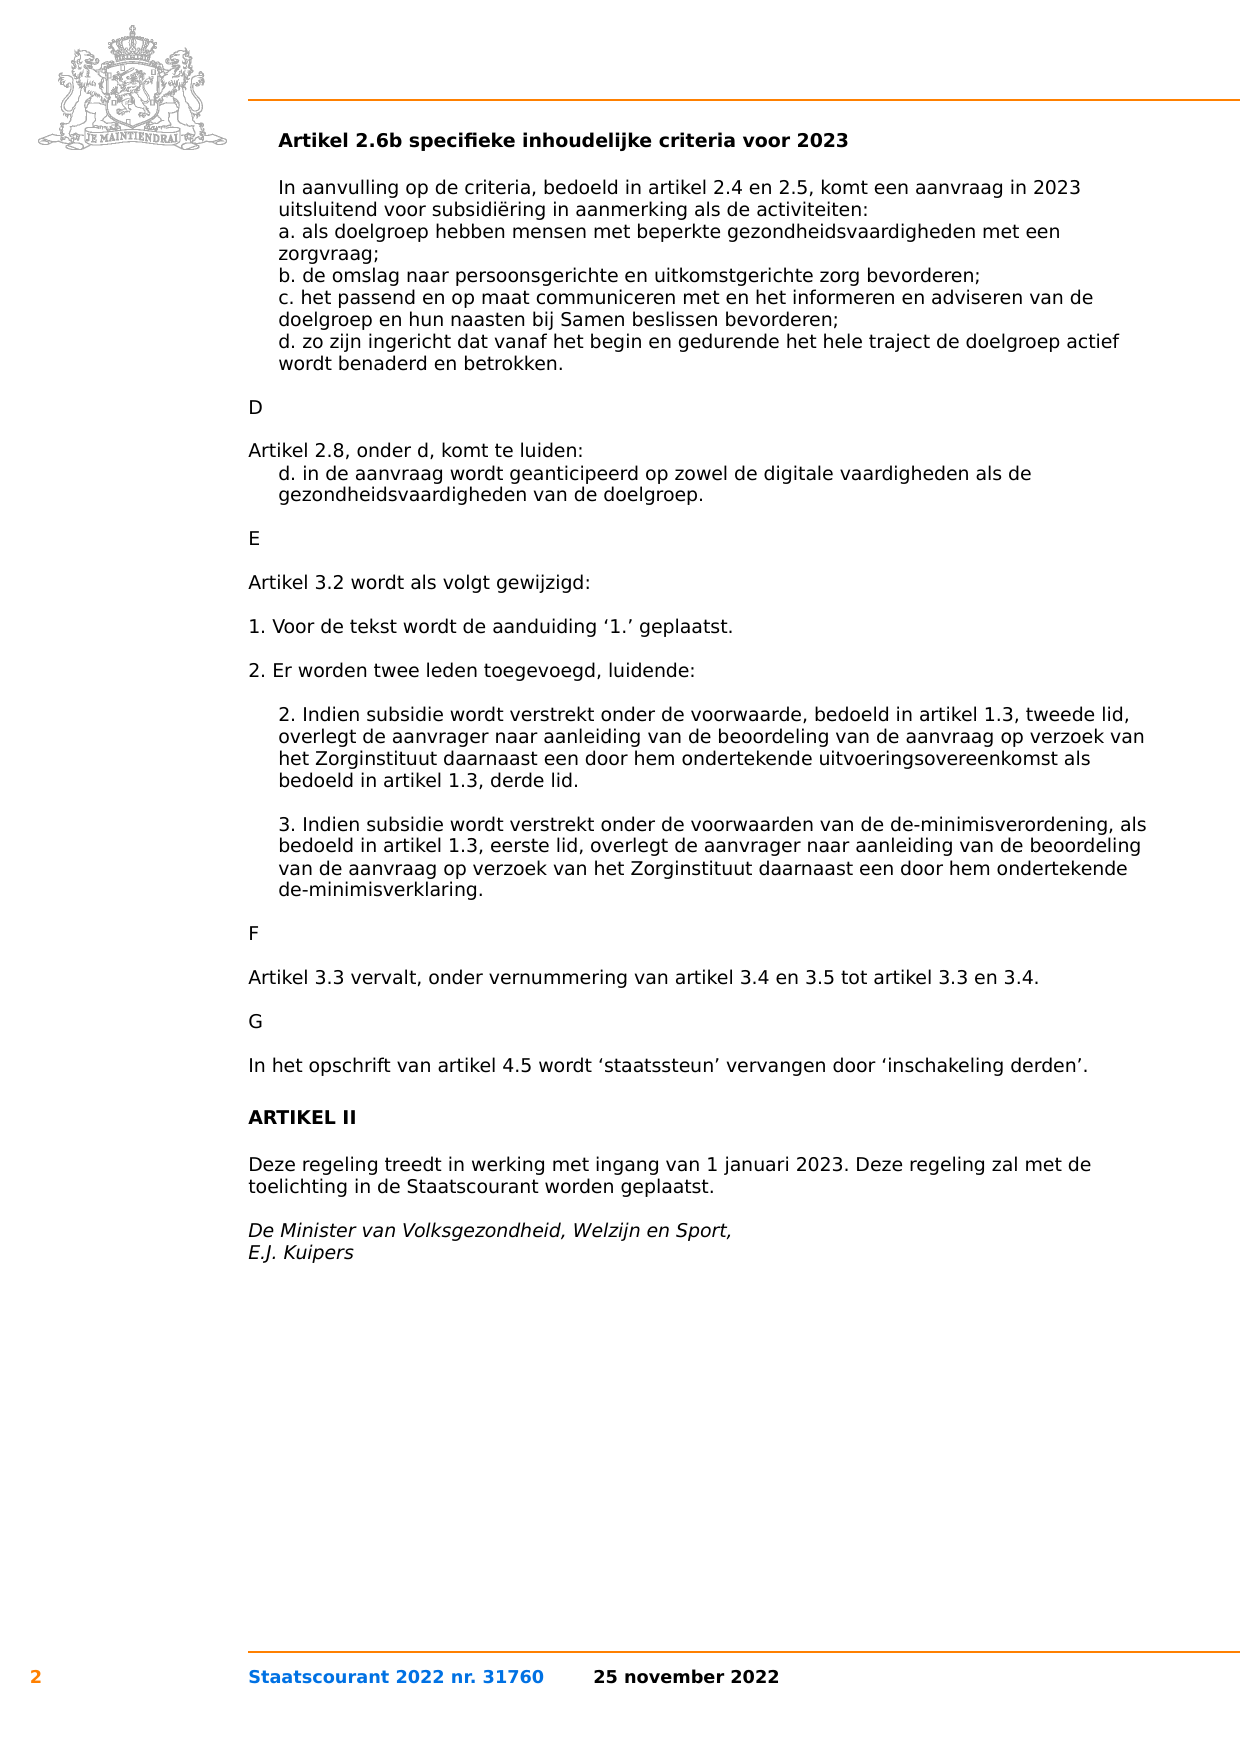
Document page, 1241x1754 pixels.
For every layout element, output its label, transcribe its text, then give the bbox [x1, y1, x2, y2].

picture [38, 25, 227, 150]
text 2. Er worden twee leden toegevoegd, luidende: [248, 660, 1163, 682]
text In het opschrift van artikel 4.5 wordt ‘staatssteun’ vervangen door ‘inschakeling derden’. [248, 1055, 1163, 1077]
text Artikel 3.3 vervalt, onder vernummering van artikel 3.4 en 3.5 tot artikel 3.3 en 3.4. [248, 967, 1163, 989]
text 3. Indien subsidie wordt verstrekt onder de voorwaarden van de de-minimisverordening, als bedoeld in artikel 1.3, eerste lid, overlegt de aanvrager naar aanleiding van de beoordeling van de aanvraag op verzoek van het Zorginstituut daarnaast een door hem ondertekende de-minimisverklaring. [278, 813, 1163, 901]
text D [248, 397, 1163, 418]
text F [248, 923, 1163, 945]
text De Minister van Volksgezondheid, Welzijn en Sport, E.J. Kuipers [248, 1219, 1163, 1263]
text d. zo zijn ingericht dat vanaf het begin en gedurende het hele traject de doelgroep actief wordt benaderd en betrokken. [278, 331, 1163, 375]
text Deze regeling treedt in werking met ingang van 1 januari 2023. Deze regeling zal met de toelichting in de Staatscourant worden geplaatst. [248, 1154, 1163, 1198]
text 2. Indien subsidie wordt verstrekt onder de voorwaarde, bedoeld in artikel 1.3, tweede lid, overlegt de aanvrager naar aanleiding van de beoordeling van de aanvraag op verzoek van het Zorginstituut daarnaast een door hem ondertekende uitvoeringsovereenkomst als bedoeld in artikel 1.3, derde lid. [278, 704, 1163, 792]
subtitle ARTIKEL II [248, 1107, 1163, 1129]
text 1. Voor de tekst wordt de aanduiding ‘1.’ geplaatst. [248, 616, 1163, 638]
text a. als doelgroep hebben mensen met beperkte gezondheidsvaardigheden met een zorgvraag; [278, 221, 1163, 265]
subtitle Artikel 2.6b specifieke inhoudelijke criteria voor 2023 [278, 130, 1163, 152]
text Artikel 3.2 wordt als volgt gewijzigd: [248, 572, 1163, 594]
text d. in de aanvraag wordt geanticipeerd op zowel de digitale vaardigheden als de gezondheidsvaardigheden van de doelgroep. [278, 462, 1163, 506]
text In aanvulling op de criteria, bedoeld in artikel 2.4 en 2.5, komt een aanvraag in 2023 uitsluitend voor subsidiëring in aanmerking als de activiteiten: [278, 177, 1163, 221]
text b. de omslag naar persoonsgerichte en uitkomstgerichte zorg bevorderen; [278, 265, 1163, 287]
text E [248, 528, 1163, 550]
text c. het passend en op maat communiceren met en het informeren en adviseren van de doelgroep en hun naasten bij Samen beslissen bevorderen; [278, 287, 1163, 331]
text G [248, 1011, 1163, 1033]
text Artikel 2.8, onder d, komt te luiden: [248, 440, 1163, 462]
